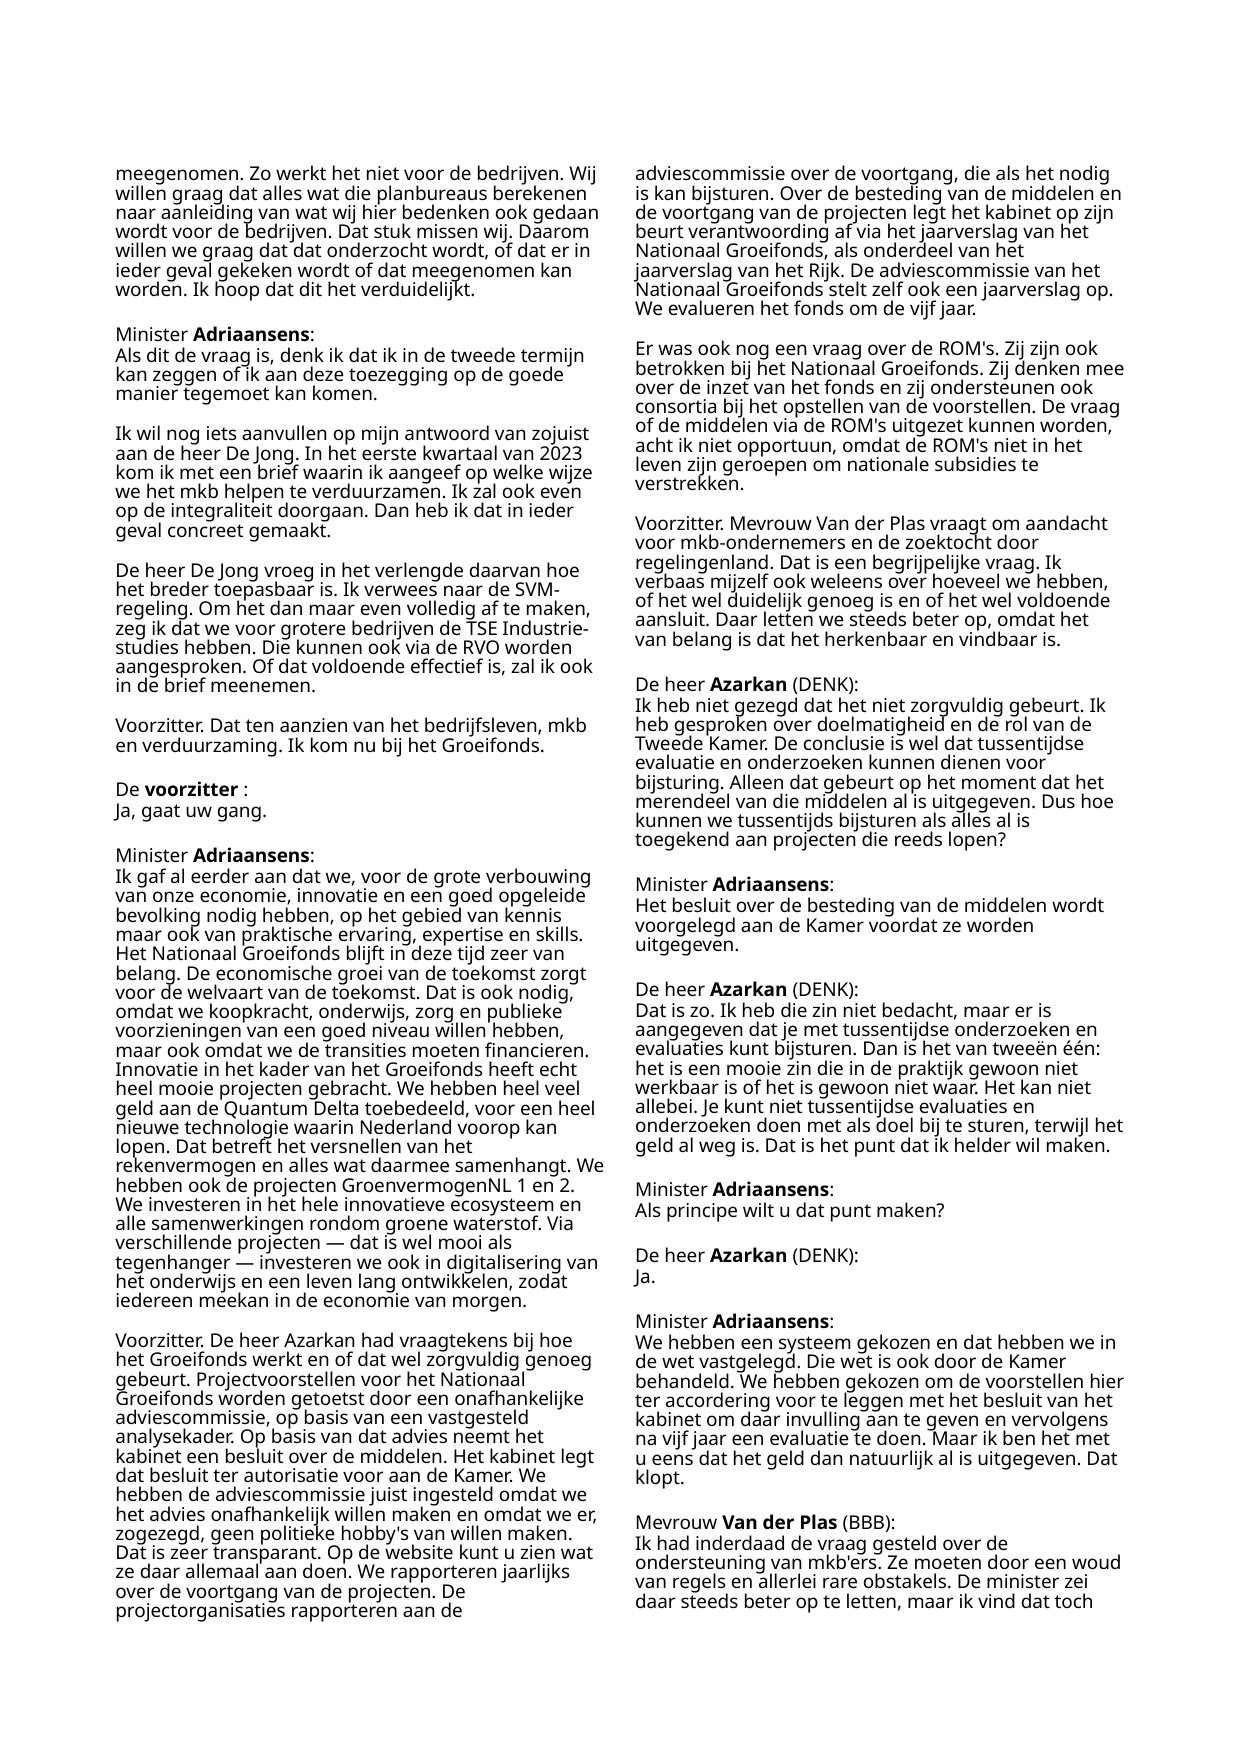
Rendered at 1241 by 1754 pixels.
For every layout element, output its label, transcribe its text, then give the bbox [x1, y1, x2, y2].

text Ik wil nog iets aanvullen op mijn antwoord van zojuist aan de heer De Jong. In het eerste kwartaal van 2023 kom ik met een brief waarin ik aangeef op welke wijze we het mkb helpen te verduurzamen. Ik zal ook even op de integraliteit doorgaan. Dan heb ik dat in ieder geval concreet gemaakt. [115, 425, 605, 541]
text Als dit de vraag is, denk ik dat ik in de tweede termijn kan zeggen of ik aan deze toezegging op de goede manier tegemoet kan komen. [115, 347, 605, 404]
text Minister Adriaansens: [115, 842, 605, 868]
text Ik had inderdaad de vraag gesteld over de ondersteuning van mkb'ers. Ze moeten door een woud van regels en allerlei rare obstakels. De minister zei daar steeds beter op te letten, maar ik vind dat toch [635, 1535, 1125, 1612]
text De heer De Jong vroeg in het verlengde daarvan hoe het breder toepasbaar is. Ik verwees naar de SVM-regeling. Om het dan maar even volledig af te maken, zeg ik dat we voor grotere bedrijven de TSE Industrie-studies hebben. Die kunnen ook via de RVO worden aangesproken. Of dat voldoende effectief is, zal ik ook in de brief meenemen. [115, 562, 605, 697]
text De heer Azarkan (DENK): [635, 671, 1125, 697]
text Als principe wilt u dat punt maken? [635, 1202, 1125, 1222]
text We hebben een systeem gekozen en dat hebben we in de wet vastgelegd. Die wet is ook door de Kamer behandeld. We hebben gekozen om de voorstellen hier ter accordering voor te leggen met het besluit van het kabinet om daar invulling aan te geven en vervolgens na vijf jaar een evaluatie te doen. Maar ik ben het met u eens dat het geld dan natuurlijk al is uitgegeven. Dat klopt. [635, 1334, 1125, 1488]
text Het besluit over de besteding van de middelen wordt voorgelegd aan de Kamer voordat ze worden uitgegeven. [635, 897, 1125, 955]
text meegenomen. Zo werkt het niet voor de bedrijven. Wij willen graag dat alles wat die planbureaus berekenen naar aanleiding van wat wij hier bedenken ook gedaan wordt voor de bedrijven. Dat stuk missen wij. Daarom willen we graag dat dat onderzocht wordt, of dat er in ieder geval gekeken wordt of dat meegenomen kan worden. Ik hoop dat dit het verduidelijkt. [115, 165, 605, 300]
text Minister Adriaansens: [635, 1308, 1125, 1334]
text Ja. [635, 1268, 1125, 1287]
text Voorzitter. Mevrouw Van der Plas vraagt om aandacht voor mkb-ondernemers en de zoektocht door regelingenland. Dat is een begrijpelijke vraag. Ik verbaas mijzelf ook weleens over hoeveel we hebben, of het wel duidelijk genoeg is en of het wel voldoende aansluit. Daar letten we steeds beter op, omdat het van belang is dat het herkenbaar en vindbaar is. [635, 515, 1125, 650]
text Voorzitter. De heer Azarkan had vraagtekens bij hoe het Groeifonds werkt en of dat wel zorgvuldig genoeg gebeurt. Projectvoorstellen voor het Nationaal Groeifonds worden getoetst door een onafhankelijke adviescommissie, op basis van een vastgesteld analysekader. Op basis van dat advies neemt het kabinet een besluit over de middelen. Het kabinet legt dat besluit ter autorisatie voor aan de Kamer. We hebben de adviescommissie juist ingesteld omdat we het advies onafhankelijk willen maken en omdat we er, zogezegd, geen politieke hobby's van willen maken. Dat is zeer transparant. Op de website kunt u zien wat ze daar allemaal aan doen. We rapporteren jaarlijks over de voortgang van de projecten. De projectorganisaties rapporteren aan de [115, 1332, 605, 1621]
text Ik heb niet gezegd dat het niet zorgvuldig gebeurt. Ik heb gesproken over doelmatigheid en de rol van de Tweede Kamer. De conclusie is wel dat tussentijdse evaluatie en onderzoeken kunnen dienen voor bijsturing. Alleen dat gebeurt op het moment dat het merendeel van die middelen al is uitgegeven. Dus hoe kunnen we tussentijds bijsturen als alles al is toegekend aan projecten die reeds lopen? [635, 697, 1125, 851]
text Ik gaf al eerder aan dat we, voor de grote verbouwing van onze economie, innovatie en een goed opgeleide bevolking nodig hebben, op het gebied van kennis maar ook van praktische ervaring, expertise en skills. Het Nationaal Groeifonds blijft in deze tijd zeer van belang. De economische groei van de toekomst zorgt voor de welvaart van de toekomst. Dat is ook nodig, omdat we koopkracht, onderwijs, zorg en publieke voorzieningen van een goed niveau willen hebben, maar ook omdat we de transities moeten financieren. Innovatie in het kader van het Groeifonds heeft echt heel mooie projecten gebracht. We hebben heel veel geld aan de Quantum Delta toebedeeld, voor een heel nieuwe technologie waarin Nederland voorop kan lopen. Dat betreft het versnellen van het rekenvermogen en alles wat daarmee samenhangt. We hebben ook de projecten GroenvermogenNL 1 en 2. We investeren in het hele innovatieve ecosysteem en alle samenwerkingen rondom groene waterstof. Via verschillende projecten — dat is wel mooi als tegenhanger — investeren we ook in digitalisering van het onderwijs en een leven lang ontwikkelen, zodat iedereen meekan in de economie van morgen. [115, 868, 605, 1311]
text Mevrouw Van der Plas (BBB): [635, 1509, 1125, 1535]
text Dat is zo. Ik heb die zin niet bedacht, maar er is aangegeven dat je met tussentijdse onderzoeken en evaluaties kunt bijsturen. Dan is het van tweeën één: het is een mooie zin die in de praktijk gewoon niet werkbaar is of het is gewoon niet waar. Het kan niet allebei. Je kunt niet tussentijdse evaluaties en onderzoeken doen met als doel bij te sturen, terwijl het geld al weg is. Dat is het punt dat ik helder wil maken. [635, 1002, 1125, 1156]
text Minister Adriaansens: [635, 1177, 1125, 1202]
text De heer Azarkan (DENK): [635, 1242, 1125, 1268]
text De voorzitter : [115, 777, 605, 802]
text Minister Adriaansens: [115, 321, 605, 347]
text adviescommissie over de voortgang, die als het nodig is kan bijsturen. Over de besteding van de middelen en de voortgang van de projecten legt het kabinet op zijn beurt verantwoording af via het jaarverslag van het Nationaal Groeifonds, als onderdeel van het jaarverslag van het Rijk. De adviescommissie van het Nationaal Groeifonds stelt zelf ook een jaarverslag op. We evalueren het fonds om de vijf jaar. [635, 165, 1125, 319]
text De heer Azarkan (DENK): [635, 976, 1125, 1002]
text Er was ook nog een vraag over de ROM's. Zij zijn ook betrokken bij het Nationaal Groeifonds. Zij denken mee over de inzet van het fonds en zij ondersteunen ook consortia bij het opstellen van de voorstellen. De vraag of de middelen via de ROM's uitgezet kunnen worden, acht ik niet opportuun, omdat de ROM's niet in het leven zijn geroepen om nationale subsidies te verstrekken. [635, 340, 1125, 494]
text Voorzitter. Dat ten aanzien van het bedrijfsleven, mkb en verduurzaming. Ik kom nu bij het Groeifonds. [115, 717, 605, 756]
text Minister Adriaansens: [635, 872, 1125, 897]
text Ja, gaat uw gang. [115, 802, 605, 822]
